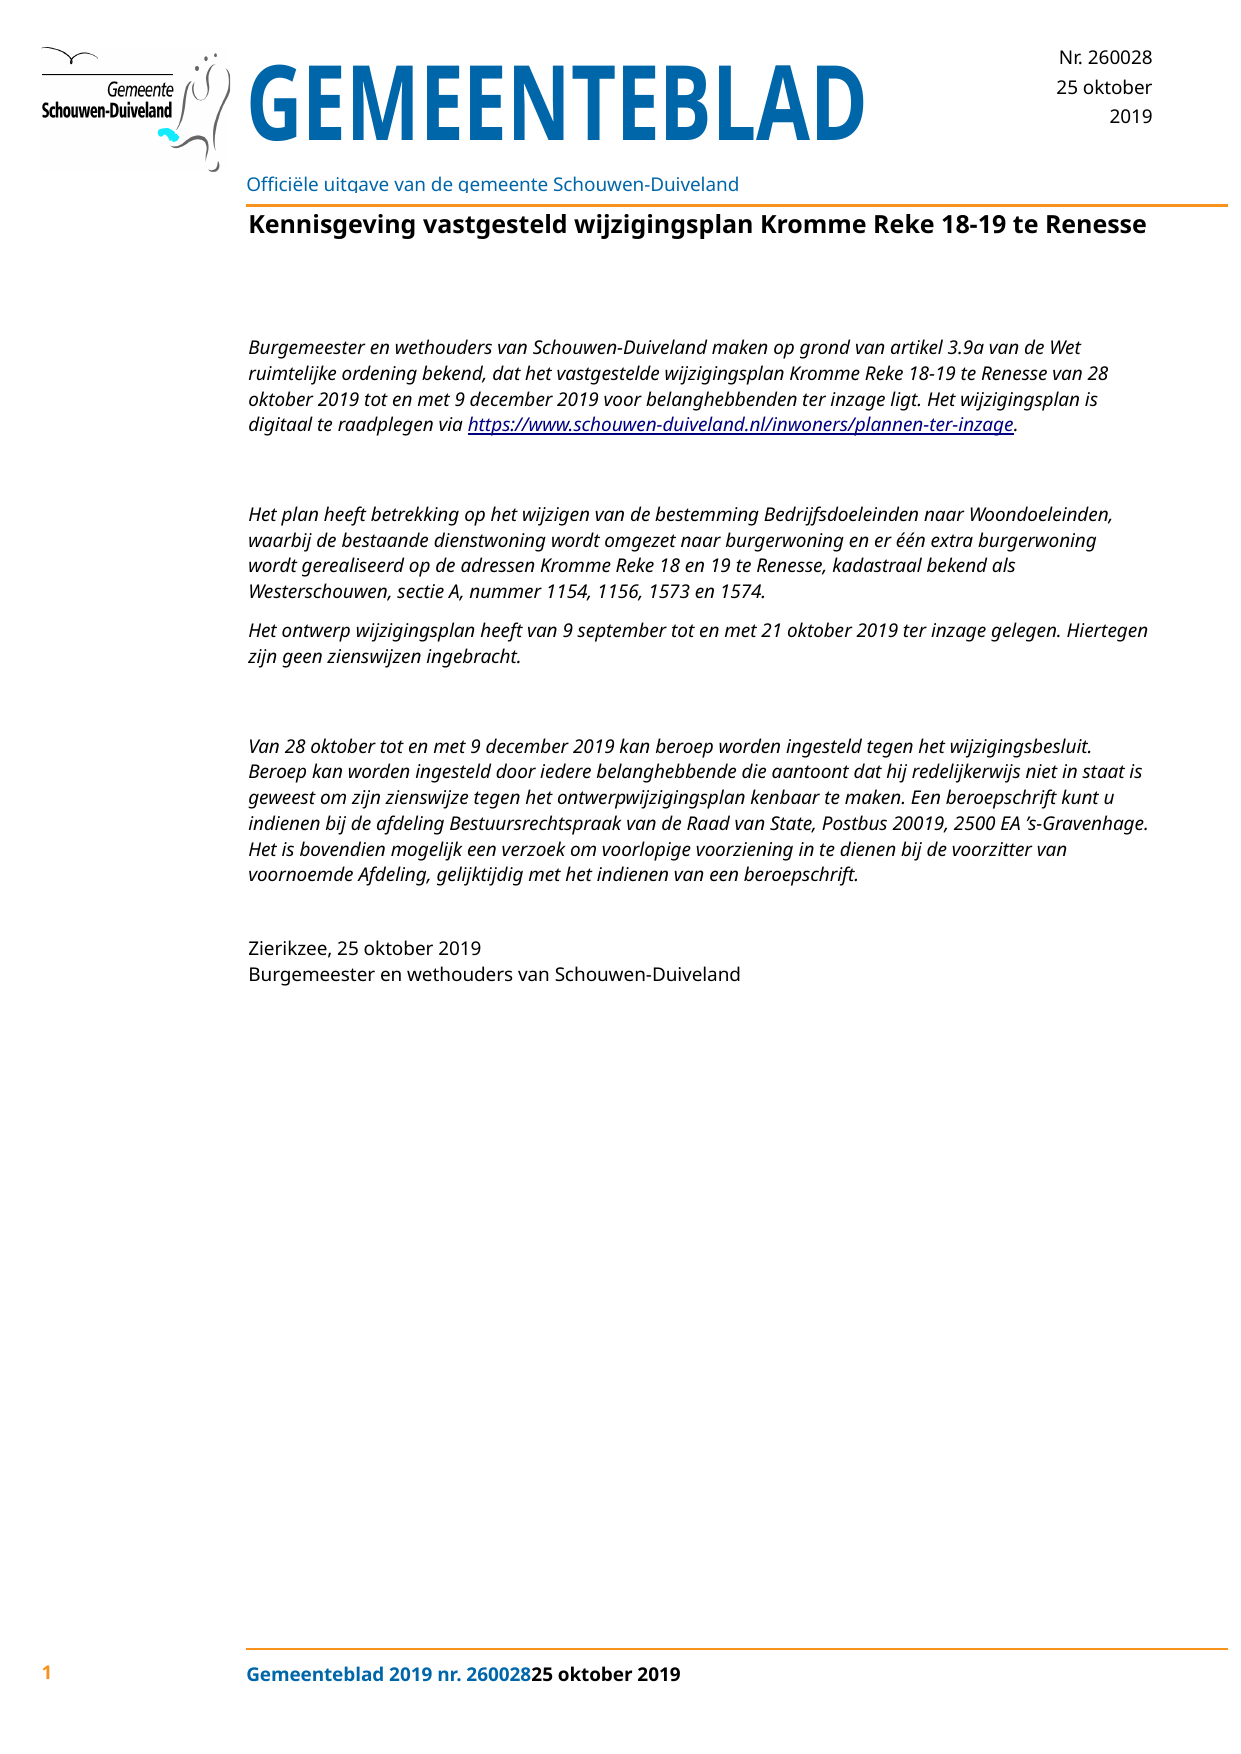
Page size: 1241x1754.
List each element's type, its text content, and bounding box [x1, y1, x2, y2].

text Burgemeester en wethouders van Schouwen-Duiveland [248, 961, 1152, 987]
text Van 28 oktober tot en met 9 december 2019 kan beroep worden ingesteld tegen het wijzigingsbesluit. Beroep kan worden ingesteld door iedere belanghebbende die aantoont dat hij redelijkerwijs niet in staat is geweest om zijn zienswijze tegen het ontwerpwijzigingsplan kenbaar te maken. Een beroepschrift kunt u indienen bij de afdeling Bestuursrechtspraak van de Raad van State, Postbus 20019, 2500 EA ’s-Gravenhage. Het is bovendien mogelijk een verzoek om voorlopige voorziening in te dienen bij de voorzitter van voornoemde Afdeling, gelijktijdig met het indienen van een beroepschrift. [248, 733, 1152, 887]
text Kennisgeving vastgesteld wijzigingsplan Kromme Reke 18-19 te Renesse [248, 207, 1152, 241]
text Burgemeester en wethouders van Schouwen-Duiveland maken op grond van artikel 3.9a van de Wet ruimtelijke ordening bekend, dat het vastgestelde wijzigingsplan Kromme Reke 18-19 te Renesse van 28 oktober 2019 tot en met 9 december 2019 voor belanghebbenden ter inzage ligt. Het wijzigingsplan is digitaal te raadplegen via https://www.schouwen-duiveland.nl/inwoners/plannen-ter-inzage. [248, 334, 1152, 437]
text Het plan heeft betrekking op het wijzigen van de bestemming Bedrijfsdoeleinden naar Woondoeleinden, waarbij de bestaande dienstwoning wordt omgezet naar burgerwoning en er één extra burgerwoning wordt gerealiseerd op de adressen Kromme Reke 18 en 19 te Renesse, kadastraal bekend als Westerschouwen, sectie A, nummer 1154, 1156, 1573 en 1574. [248, 501, 1152, 604]
text Het ontwerp wijzigingsplan heeft van 9 september tot en met 21 oktober 2019 ter inzage gelegen. Hiertegen zijn geen zienswijzen ingebracht. [248, 618, 1152, 669]
picture [41, 47, 231, 172]
text Zierikzee, 25 oktober 2019 [248, 935, 1152, 961]
